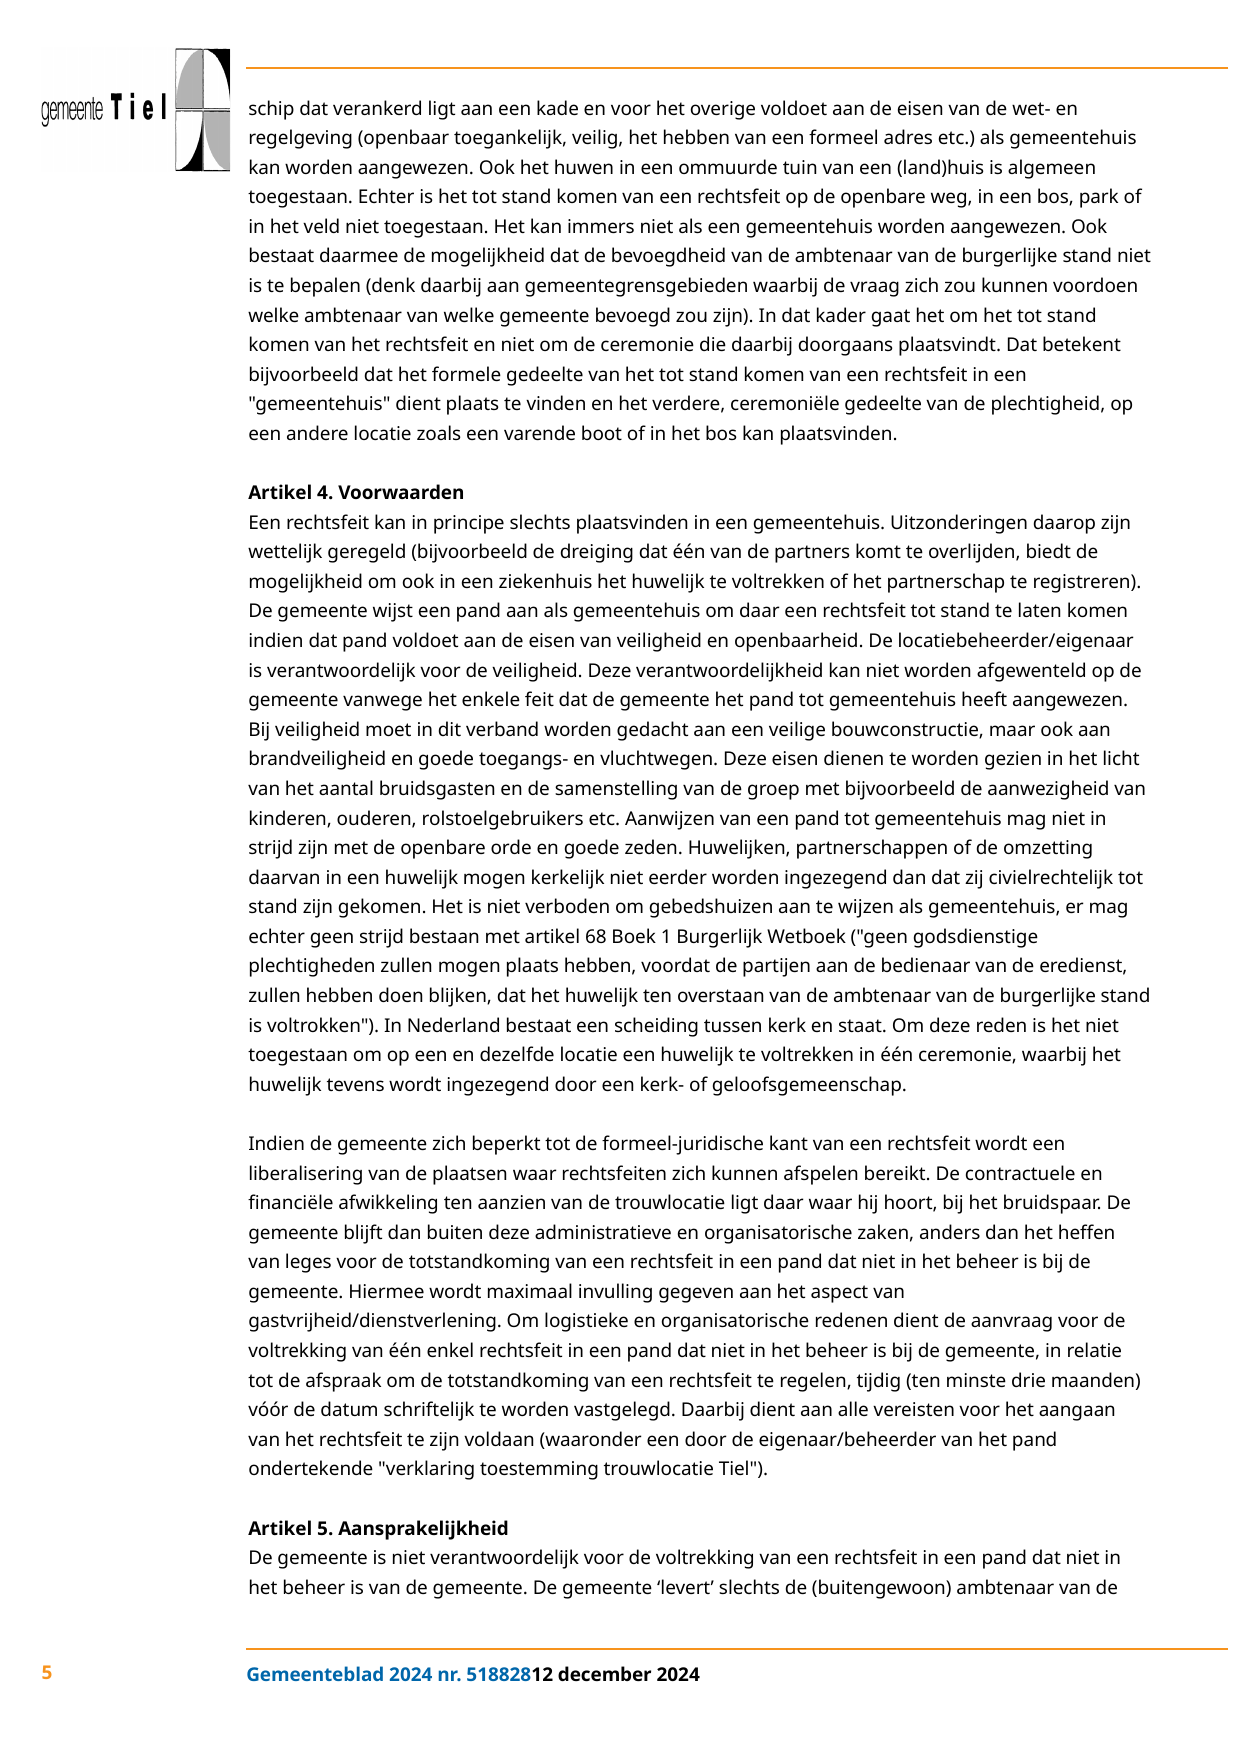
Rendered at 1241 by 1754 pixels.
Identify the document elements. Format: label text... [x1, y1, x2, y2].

picture [41, 47, 231, 172]
text schip dat verankerd ligt aan een kade en voor het overige voldoet aan de eisen van de wet- en regelgeving (openbaar toegankelijk, veilig, het hebben van een formeel adres etc.) als gemeentehuis kan worden aangewezen. Ook het huwen in een ommuurde tuin van een (land)huis is algemeen toegestaan. Echter is het tot stand komen van een rechtsfeit op de openbare weg, in een bos, park of in het veld niet toegestaan. Het kan immers niet als een gemeentehuis worden aangewezen. Ook bestaat daarmee de mogelijkheid dat de bevoegdheid van de ambtenaar van de burgerlijke stand niet is te bepalen (denk daarbij aan gemeentegrensgebieden waarbij de vraag zich zou kunnen voordoen welke ambtenaar van welke gemeente bevoegd zou zijn). In dat kader gaat het om het tot stand komen van het rechtsfeit en niet om de ceremonie die daarbij doorgaans plaatsvindt. Dat betekent bijvoorbeeld dat het formele gedeelte van het tot stand komen van een rechtsfeit in een "gemeentehuis" dient plaats te vinden en het verdere, ceremoniële gedeelte van de plechtigheid, op een andere locatie zoals een varende boot of in het bos kan plaatsvinden. [248, 95, 1152, 446]
text Een rechtsfeit kan in principe slechts plaatsvinden in een gemeentehuis. Uitzonderingen daarop zijn wettelijk geregeld (bijvoorbeeld de dreiging dat één van de partners komt te overlijden, biedt de mogelijkheid om ook in een ziekenhuis het huwelijk te voltrekken of het partnerschap te registreren). De gemeente wijst een pand aan als gemeentehuis om daar een rechtsfeit tot stand te laten komen indien dat pand voldoet aan de eisen van veiligheid en openbaarheid. De locatiebeheerder/eigenaar is verantwoordelijk voor de veiligheid. Deze verantwoordelijkheid kan niet worden afgewenteld op de gemeente vanwege het enkele feit dat de gemeente het pand tot gemeentehuis heeft aangewezen. Bij veiligheid moet in dit verband worden gedacht aan een veilige bouwconstructie, maar ook aan brandveiligheid en goede toegangs- en vluchtwegen. Deze eisen dienen te worden gezien in het licht van het aantal bruidsgasten en de samenstelling van de groep met bijvoorbeeld de aanwezigheid van kinderen, ouderen, rolstoelgebruikers etc. Aanwijzen van een pand tot gemeentehuis mag niet in strijd zijn met de openbare orde en goede zeden. Huwelijken, partnerschappen of de omzetting daarvan in een huwelijk mogen kerkelijk niet eerder worden ingezegend dan dat zij civielrechtelijk tot stand zijn gekomen. Het is niet verboden om gebedshuizen aan te wijzen als gemeentehuis, er mag echter geen strijd bestaan met artikel 68 Boek 1 Burgerlijk Wetboek ("geen godsdienstige plechtigheden zullen mogen plaats hebben, voordat de partijen aan de bedienaar van de eredienst, zullen hebben doen blijken, dat het huwelijk ten overstaan van de ambtenaar van de burgerlijke stand is voltrokken"). In Nederland bestaat een scheiding tussen kerk en staat. Om deze reden is het niet toegestaan om op een en dezelfde locatie een huwelijk te voltrekken in één ceremonie, waarbij het huwelijk tevens wordt ingezegend door een kerk- of geloofsgemeenschap. [248, 509, 1152, 1097]
text Artikel 5. Aansprakelijkheid [248, 1515, 1152, 1541]
text Artikel 4. Voorwaarden [248, 479, 1152, 505]
text Indien de gemeente zich beperkt tot de formeel-juridische kant van een rechtsfeit wordt een liberalisering van de plaatsen waar rechtsfeiten zich kunnen afspelen bereikt. De contractuele en financiële afwikkeling ten aanzien van de trouwlocatie ligt daar waar hij hoort, bij het bruidspaar. De gemeente blijft dan buiten deze administratieve en organisatorische zaken, anders dan het heffen van leges voor de totstandkoming van een rechtsfeit in een pand dat niet in het beheer is bij de gemeente. Hiermee wordt maximaal invulling gegeven aan het aspect van gastvrijheid/dienstverlening. Om logistieke en organisatorische redenen dient de aanvraag voor de voltrekking van één enkel rechtsfeit in een pand dat niet in het beheer is bij de gemeente, in relatie tot de afspraak om de totstandkoming van een rechtsfeit te regelen, tijdig (ten minste drie maanden) vóór de datum schriftelijk te worden vastgelegd. Daarbij dient aan alle vereisten voor het aangaan van het rechtsfeit te zijn voldaan (waaronder een door de eigenaar/beheerder van het pand ondertekende "verklaring toestemming trouwlocatie Tiel"). [248, 1130, 1152, 1481]
text De gemeente is niet verantwoordelijk voor de voltrekking van een rechtsfeit in een pand dat niet in het beheer is van de gemeente. De gemeente ‘levert’ slechts de (buitengewoon) ambtenaar van de [248, 1544, 1152, 1600]
